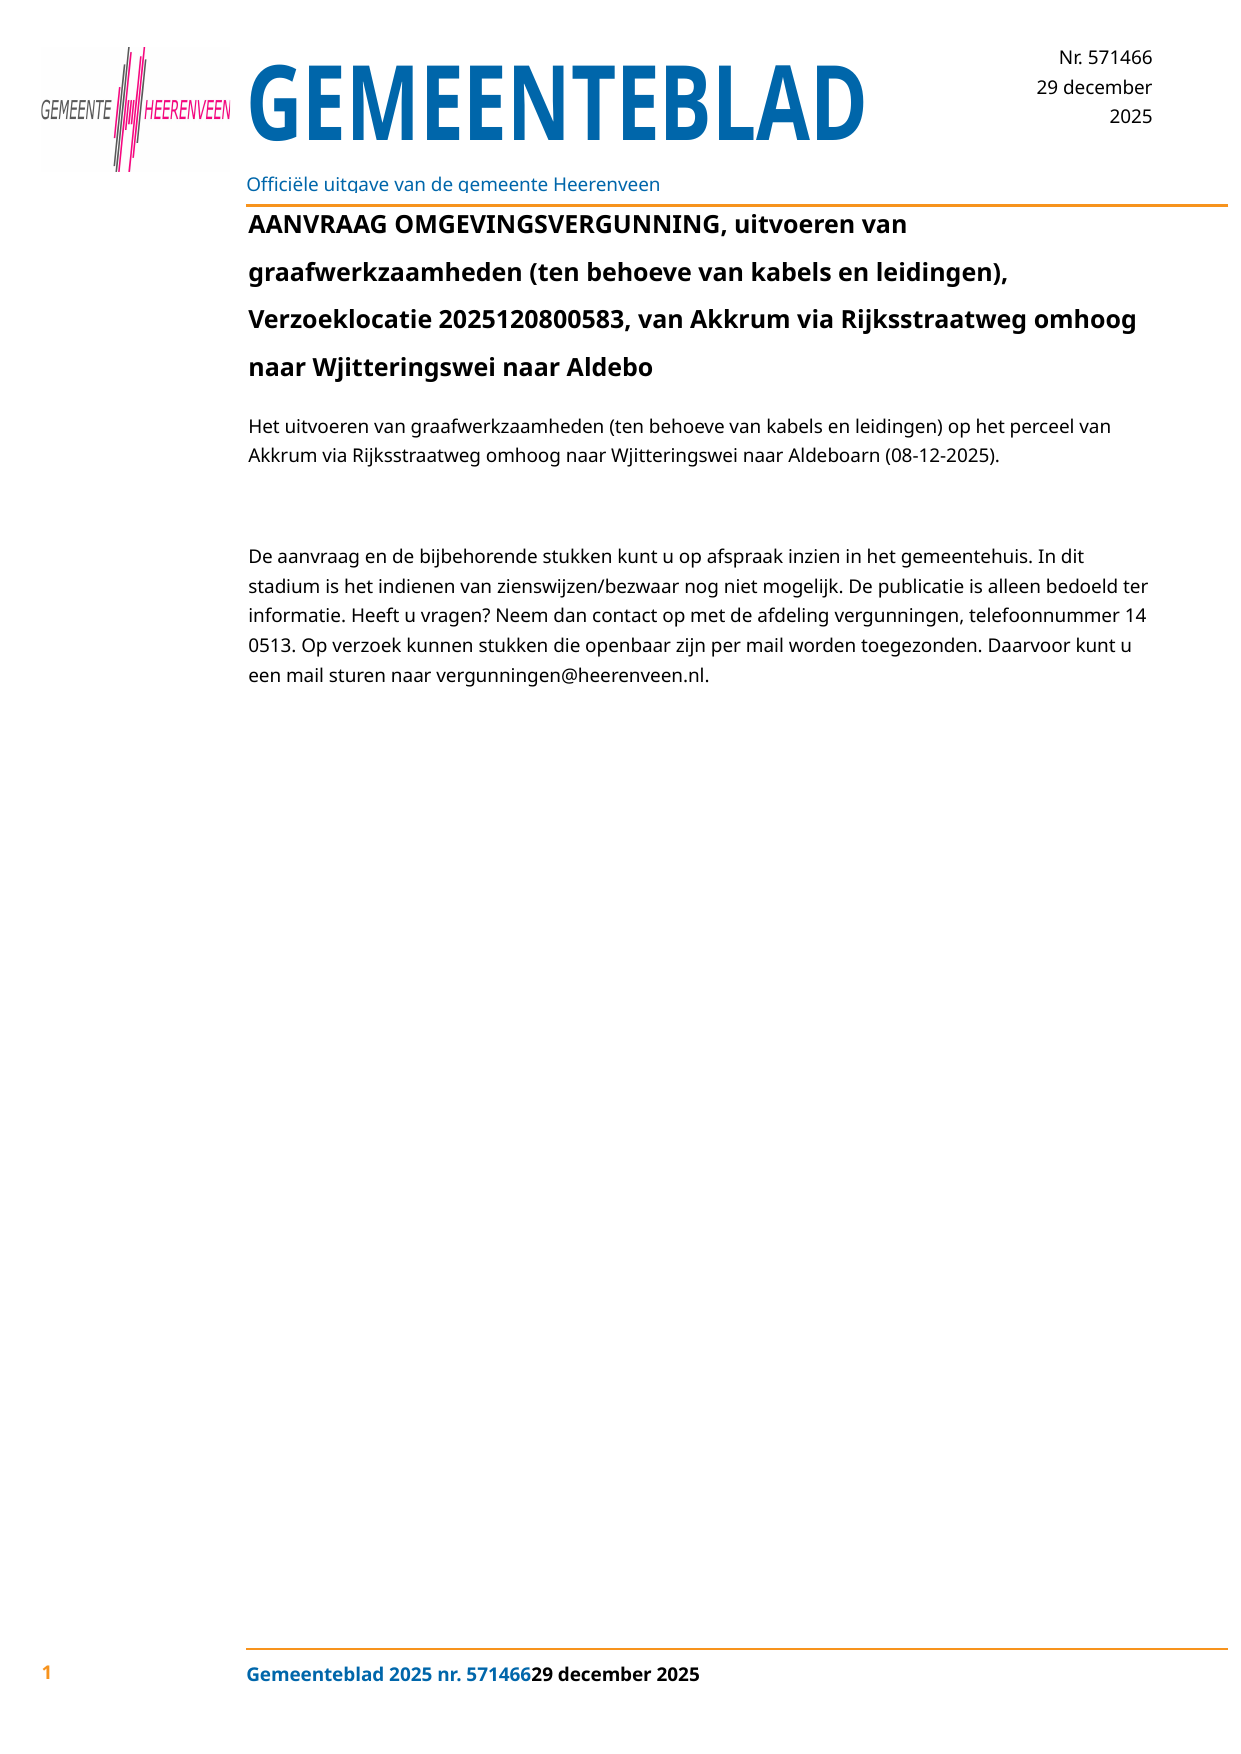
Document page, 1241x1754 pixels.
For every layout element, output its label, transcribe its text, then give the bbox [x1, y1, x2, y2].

text De aanvraag en de bijbehorende stukken kunt u op afspraak inzien in het gemeentehuis. In dit stadium is het indienen van zienswijzen/bezwaar nog niet mogelijk. De publicatie is alleen bedoeld ter informatie. Heeft u vragen? Neem dan contact op met de afdeling vergunningen, telefoonnummer 14 0513. Op verzoek kunnen stukken die openbaar zijn per mail worden toegezonden. Daarvoor kunt u een mail sturen naar vergunningen@heerenveen.nl. [248, 543, 1152, 688]
text Het uitvoeren van graafwerkzaamheden (ten behoeve van kabels en leidingen) op het perceel van Akkrum via Rijksstraatweg omhoog naar Wjitteringswei naar Aldeboarn (08-12-2025). [248, 413, 1152, 468]
text AANVRAAG OMGEVINGSVERGUNNING, uitvoeren van graafwerkzaamheden (ten behoeve van kabels en leidingen), Verzoeklocatie 2025120800583, van Akkrum via Rijksstraatweg omhoog naar Wjitteringswei naar Aldebo [248, 207, 1152, 384]
picture [41, 47, 231, 172]
